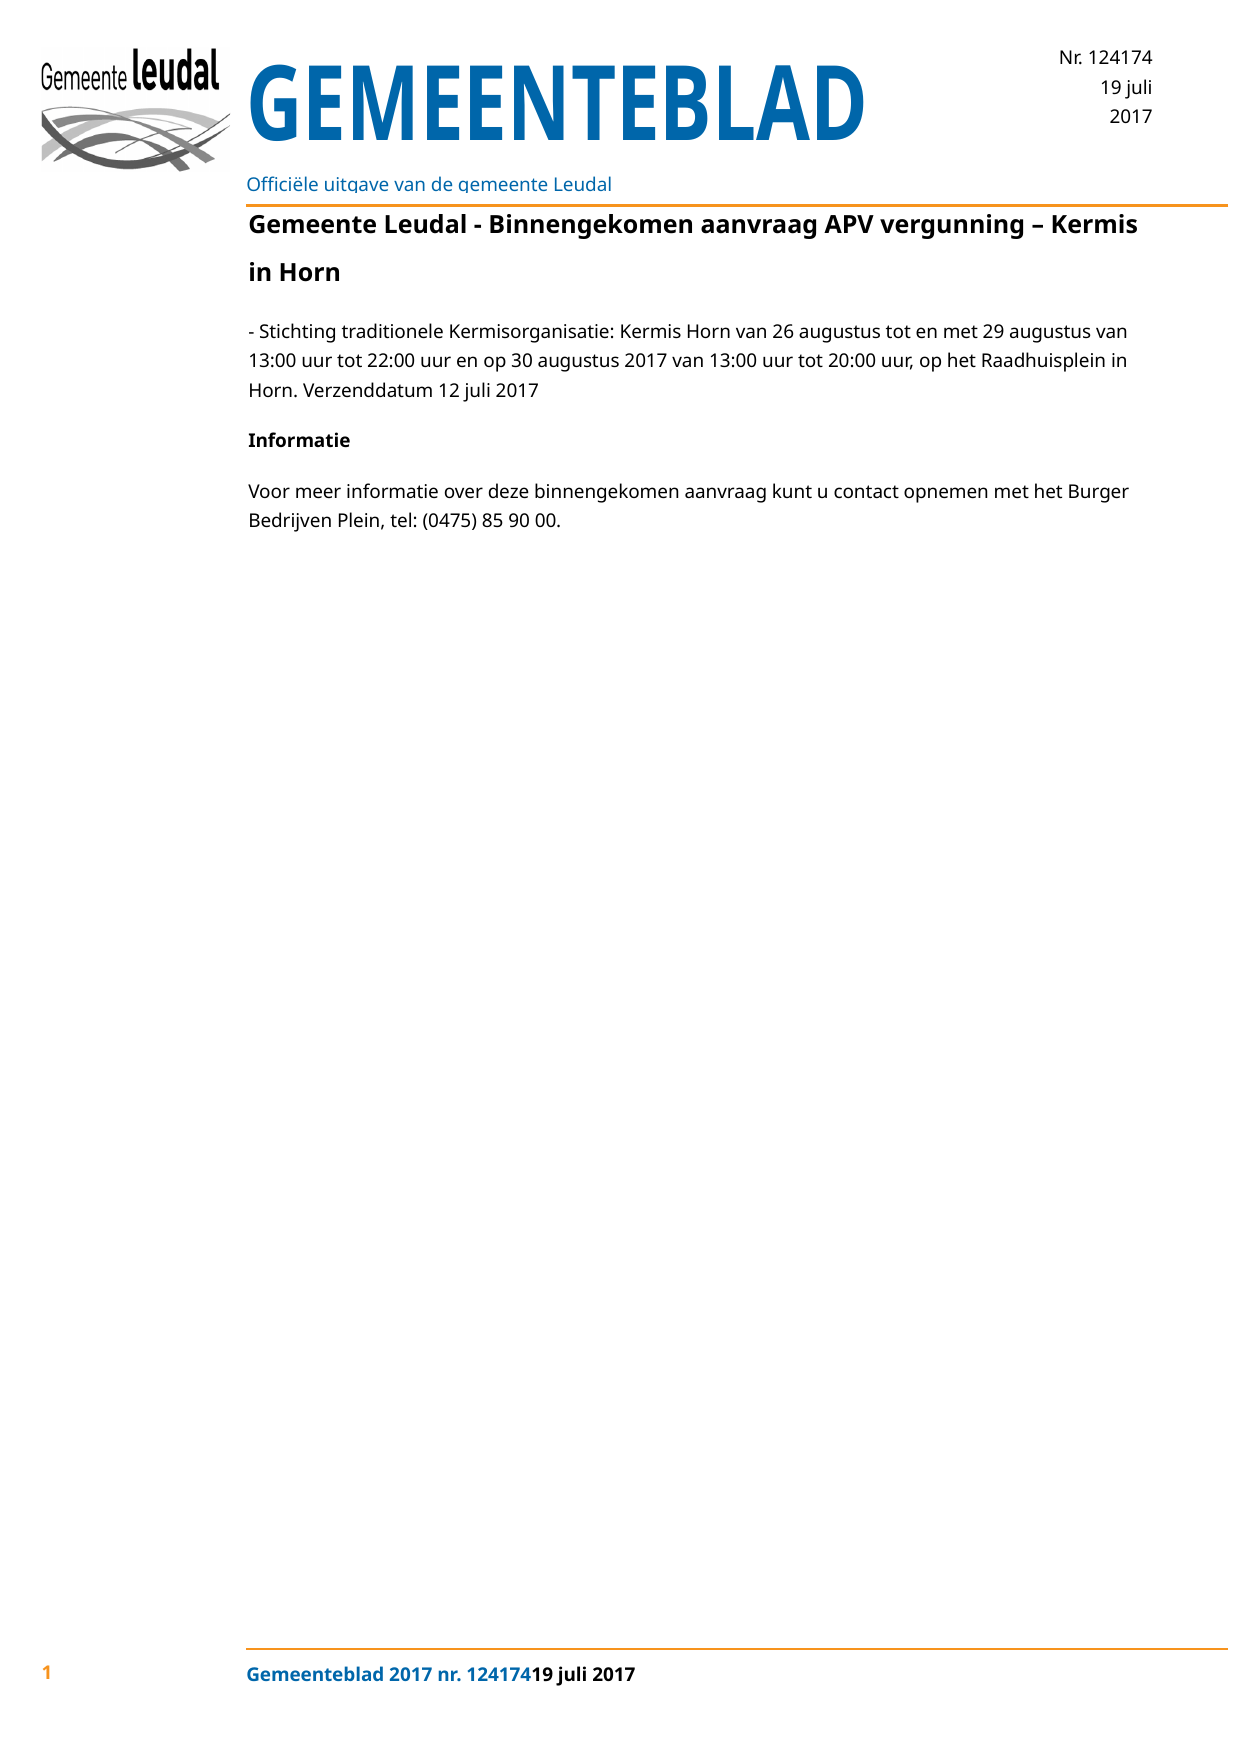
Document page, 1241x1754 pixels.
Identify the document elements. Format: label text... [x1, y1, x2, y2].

picture [41, 47, 231, 172]
text Voor meer informatie over deze binnengekomen aanvraag kunt u contact opnemen met het Burger Bedrijven Plein, tel: (0475) 85 90 00. [248, 478, 1152, 533]
text Informatie [248, 427, 1152, 453]
text - Stichting traditionele Kermisorganisatie: Kermis Horn van 26 augustus tot en met 29 augustus van 13:00 uur tot 22:00 uur en op 30 augustus 2017 van 13:00 uur tot 20:00 uur, op het Raadhuisplein in Horn. Verzenddatum 12 juli 2017 [248, 318, 1152, 403]
text Gemeente Leudal - Binnengekomen aanvraag APV vergunning – Kermis in Horn [248, 207, 1152, 288]
